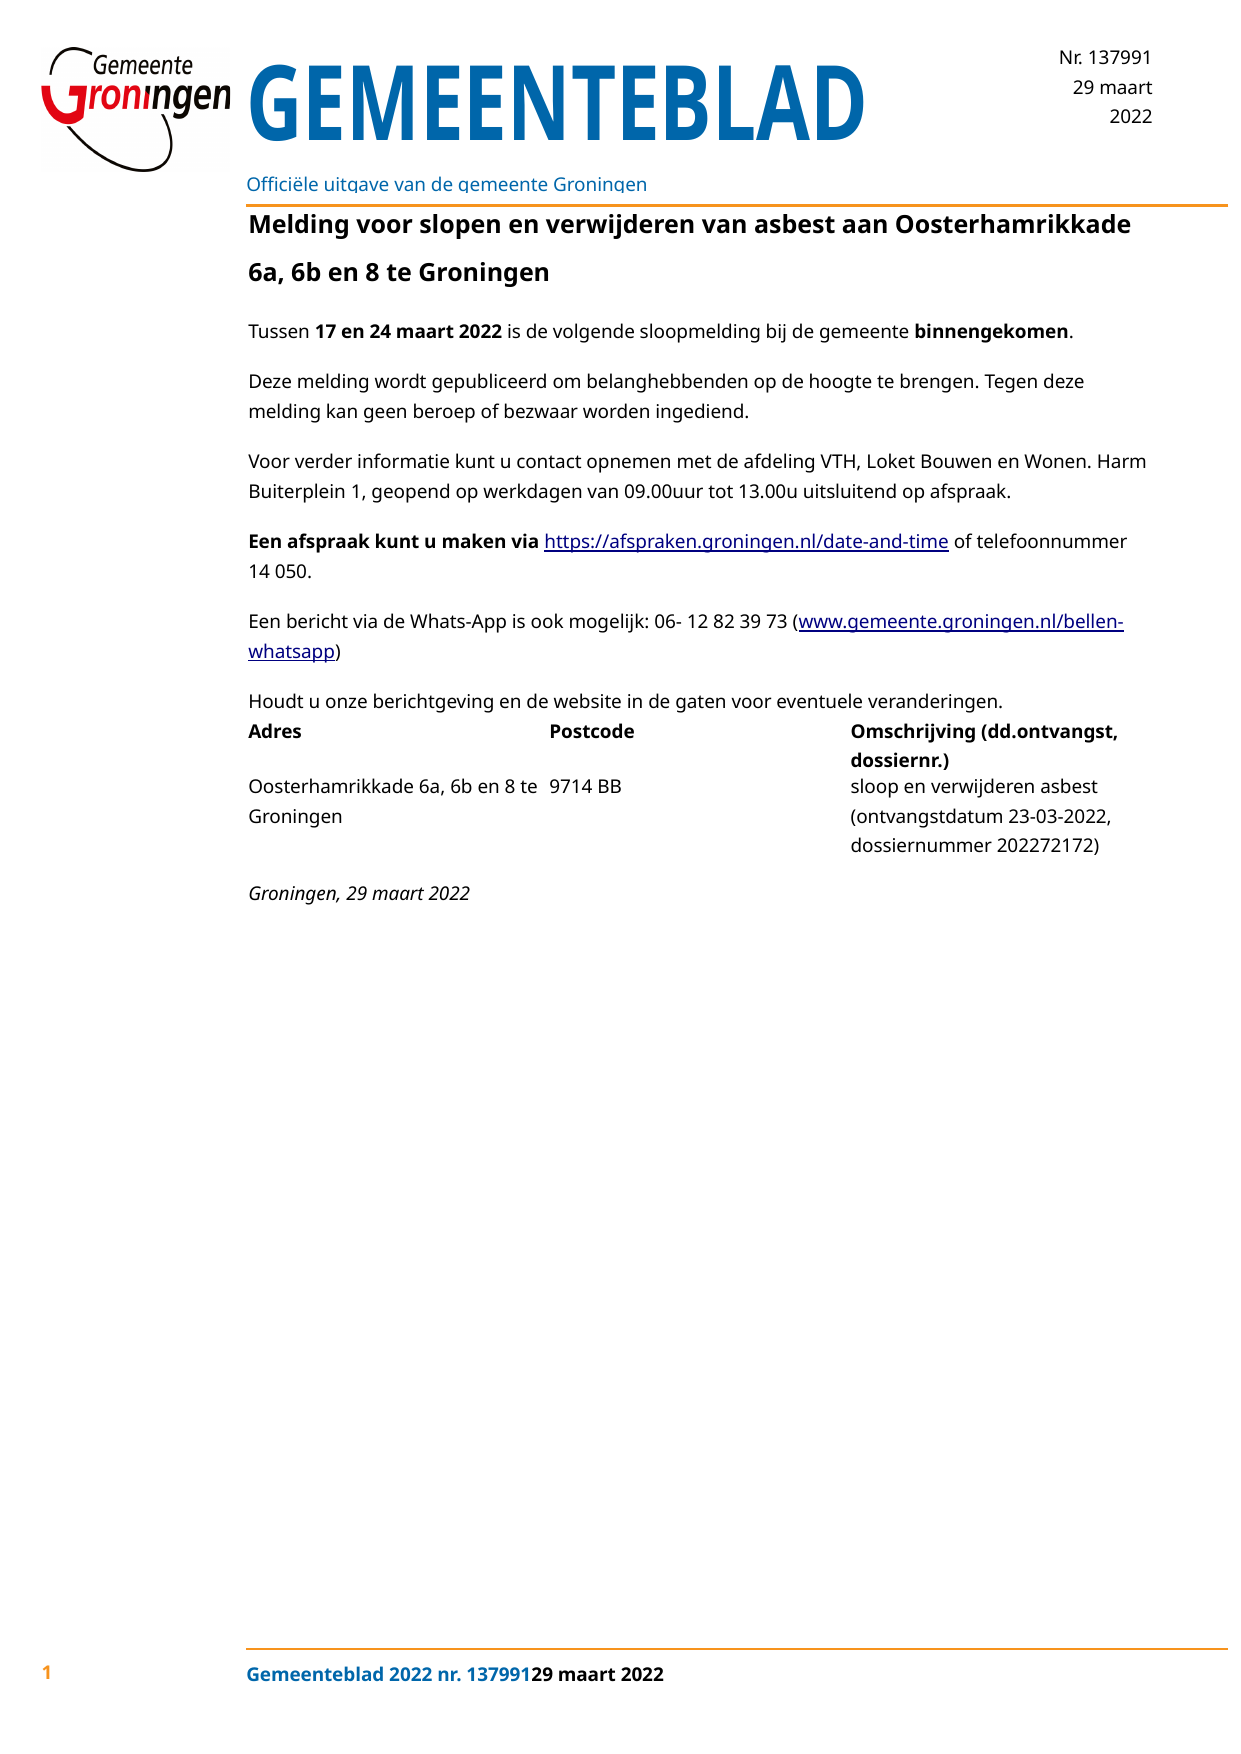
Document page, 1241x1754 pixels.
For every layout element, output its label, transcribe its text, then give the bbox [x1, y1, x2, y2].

table_cell 9714 BB [549, 773, 850, 858]
table_cell Oosterhamrikkade 6a, 6b en 8 te Groningen [248, 773, 549, 858]
table_header Adres [248, 718, 549, 773]
text Een afspraak kunt u maken via https://afspraken.groningen.nl/date-and-time of telefoonnummer 14 050. [248, 528, 1152, 584]
table_header Postcode [549, 718, 850, 773]
text Tussen 17 en 24 maart 2022 is de volgende sloopmelding bij de gemeente binnengekomen. [248, 318, 1152, 344]
text Houdt u onze berichtgeving en de website in de gaten voor eventuele veranderingen. [248, 688, 1152, 714]
text Melding voor slopen en verwijderen van asbest aan Oosterhamrikkade 6a, 6b en 8 te Groningen [248, 207, 1152, 288]
picture [41, 47, 231, 172]
text Groningen, 29 maart 2022 [248, 880, 1152, 905]
table_cell sloop en verwijderen asbest (ontvangstdatum 23-03-2022, dossiernummer 202272172) [850, 773, 1152, 858]
table_header Omschrijving (dd.ontvangst, dossiernr.) [850, 718, 1152, 773]
text Een bericht via de Whats-App is ook mogelijk: 06- 12 82 39 73 (www.gemeente.groningen.nl/bellen-whatsapp) [248, 608, 1152, 664]
text Voor verder informatie kunt u contact opnemen met de afdeling VTH, Loket Bouwen en Wonen. Harm Buiterplein 1, geopend op werkdagen van 09.00uur tot 13.00u uitsluitend op afspraak. [248, 448, 1152, 504]
text Deze melding wordt gepubliceerd om belanghebbenden op de hoogte te brengen. Tegen deze melding kan geen beroep of bezwaar worden ingediend. [248, 368, 1152, 424]
